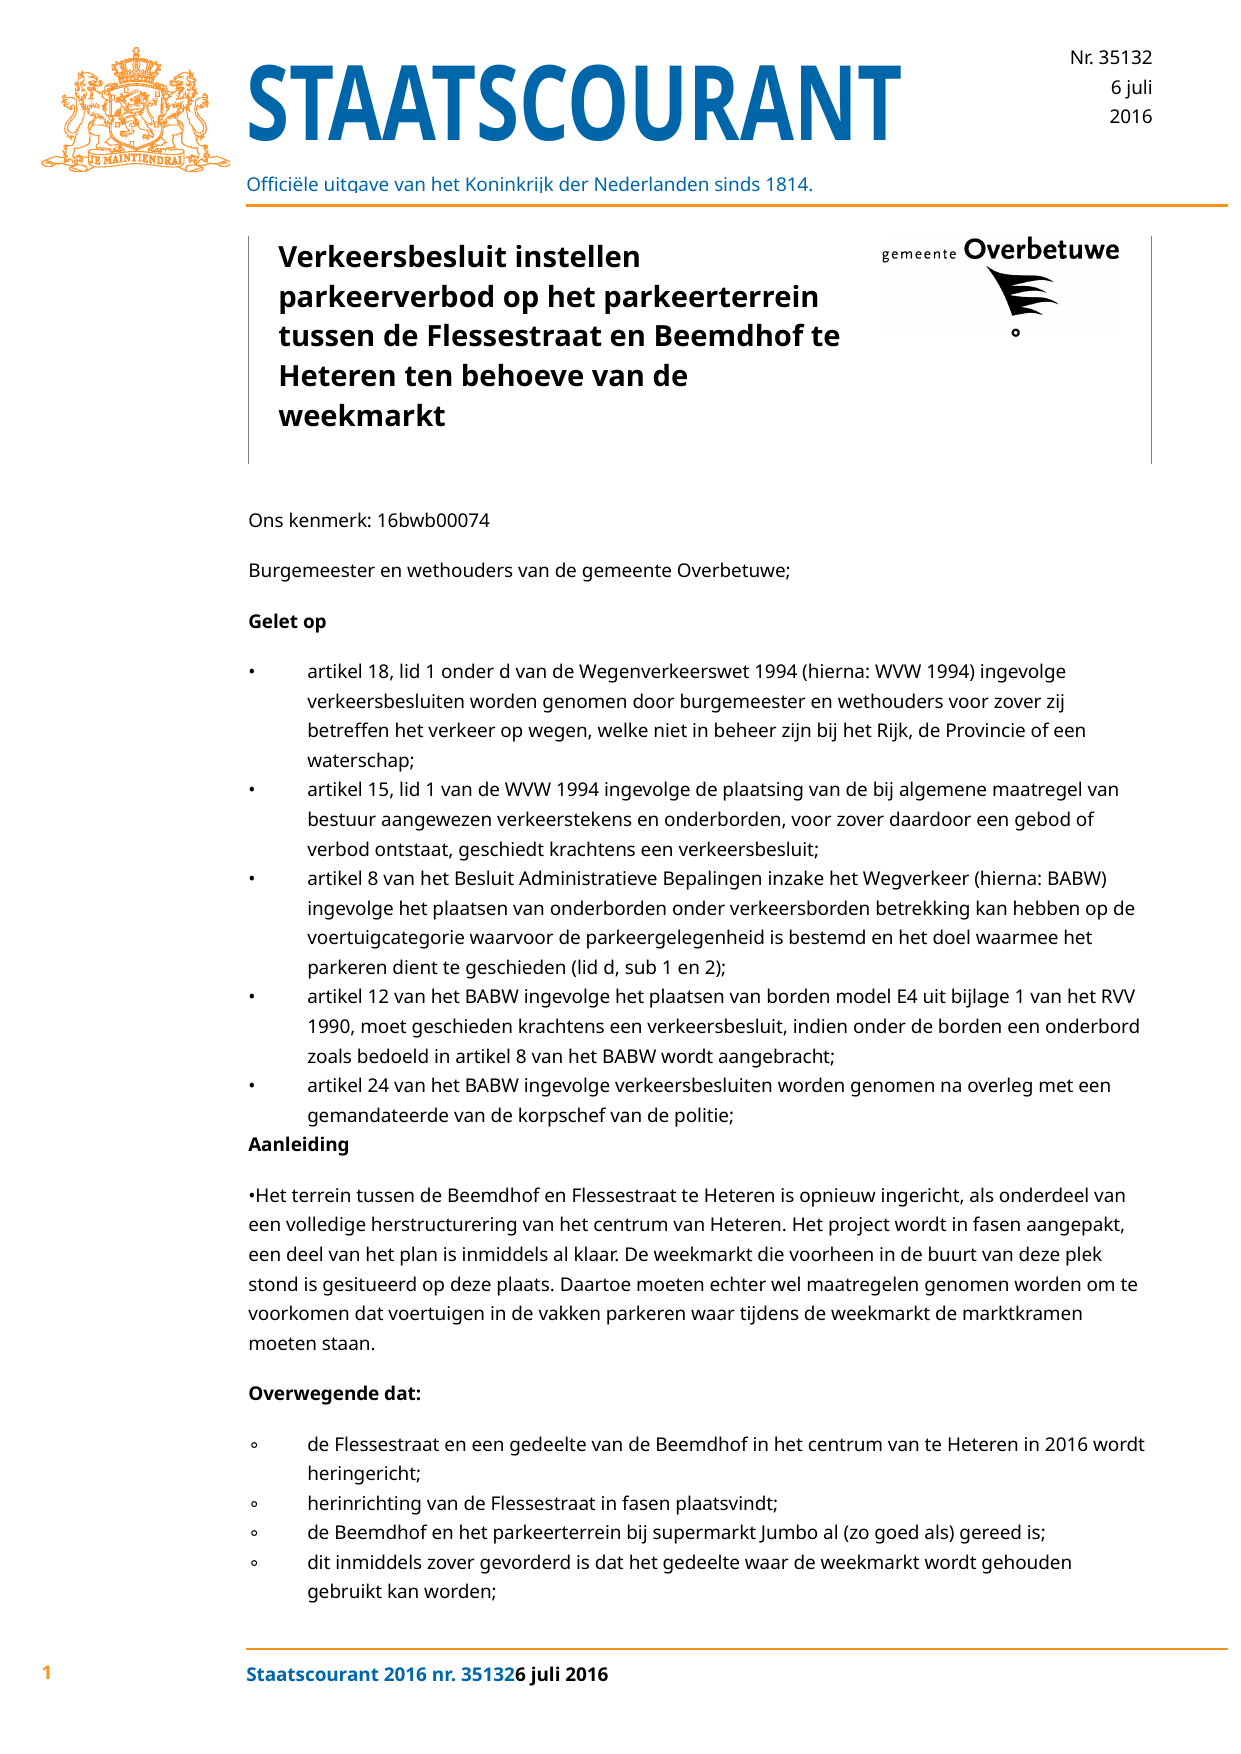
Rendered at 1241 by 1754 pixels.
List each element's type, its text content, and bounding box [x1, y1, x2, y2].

list artikel 8 van het Besluit Administratieve Bepalingen inzake het Wegverkeer (hierna: BABW) ingevolge het plaatsen van onderborden onder verkeersborden betrekking kan hebben op de voertuigcategorie waarvoor de parkeergelegenheid is bestemd en het doel waarmee het parkeren dient te geschieden (lid d, sub 1 en 2); [248, 865, 1152, 980]
text Gelet op [248, 608, 1152, 633]
list artikel 24 van het BABW ingevolge verkeersbesluiten worden genomen na overleg met een gemandateerde van de korpschef van de politie; [248, 1072, 1152, 1128]
list herinrichting van de Flessestraat in fasen plaatsvindt; [248, 1490, 1152, 1516]
picture [882, 236, 1119, 337]
list artikel 18, lid 1 onder d van de Wegenverkeerswet 1994 (hierna: WVW 1994) ingevolge verkeersbesluiten worden genomen door burgemeester en wethouders voor zover zij betreffen het verkeer op wegen, welke niet in beheer zijn bij het Rijk, de Provincie of een waterschap; [248, 658, 1152, 773]
text Overwegende dat: [248, 1380, 1152, 1406]
table_header Verkeersbesluit instellen parkeerverbod op het parkeerterrein tussen de Flessestraat en Beemdhof te Heteren ten behoeve van de weekmarkt [249, 236, 850, 464]
text Aanleiding [248, 1132, 1152, 1157]
text •Het terrein tussen de Beemdhof en Flessestraat te Heteren is opnieuw ingericht, als onderdeel van een volledige herstructurering van het centrum van Heteren. Het project wordt in fasen aangepakt, een deel van het plan is inmiddels al klaar. De weekmarkt die voorheen in de buurt van deze plek stond is gesitueerd op deze plaats. Daartoe moeten echter wel maatregelen genomen worden om te voorkomen dat voertuigen in de vakken parkeren waar tijdens de weekmarkt de marktkramen moeten staan. [248, 1182, 1152, 1356]
list de Flessestraat en een gedeelte van de Beemdhof in het centrum van te Heteren in 2016 wordt heringericht; [248, 1431, 1152, 1486]
text Burgemeester en wethouders van de gemeente Overbetuwe; [248, 557, 1152, 583]
list artikel 15, lid 1 van de WVW 1994 ingevolge de plaatsing van de bij algemene maatregel van bestuur aangewezen verkeerstekens en onderborden, voor zover daardoor een gebod of verbod ontstaat, geschiedt krachtens een verkeersbesluit; [248, 777, 1152, 861]
list artikel 12 van het BABW ingevolge het plaatsen van borden model E4 uit bijlage 1 van het RVV 1990, moet geschieden krachtens een verkeersbesluit, indien onder de borden een onderbord zoals bedoeld in artikel 8 van het BABW wordt aangebracht; [248, 984, 1152, 1068]
list de Beemdhof en het parkeerterrein bij supermarkt Jumbo al (zo goed als) gereed is; [248, 1519, 1152, 1545]
picture [41, 47, 231, 172]
text Ons kenmerk: 16bwb00074 [248, 507, 1152, 533]
list dit inmiddels zover gevorderd is dat het gedeelte waar de weekmarkt wordt gehouden gebruikt kan worden; [248, 1549, 1152, 1604]
table_header [850, 236, 1151, 464]
